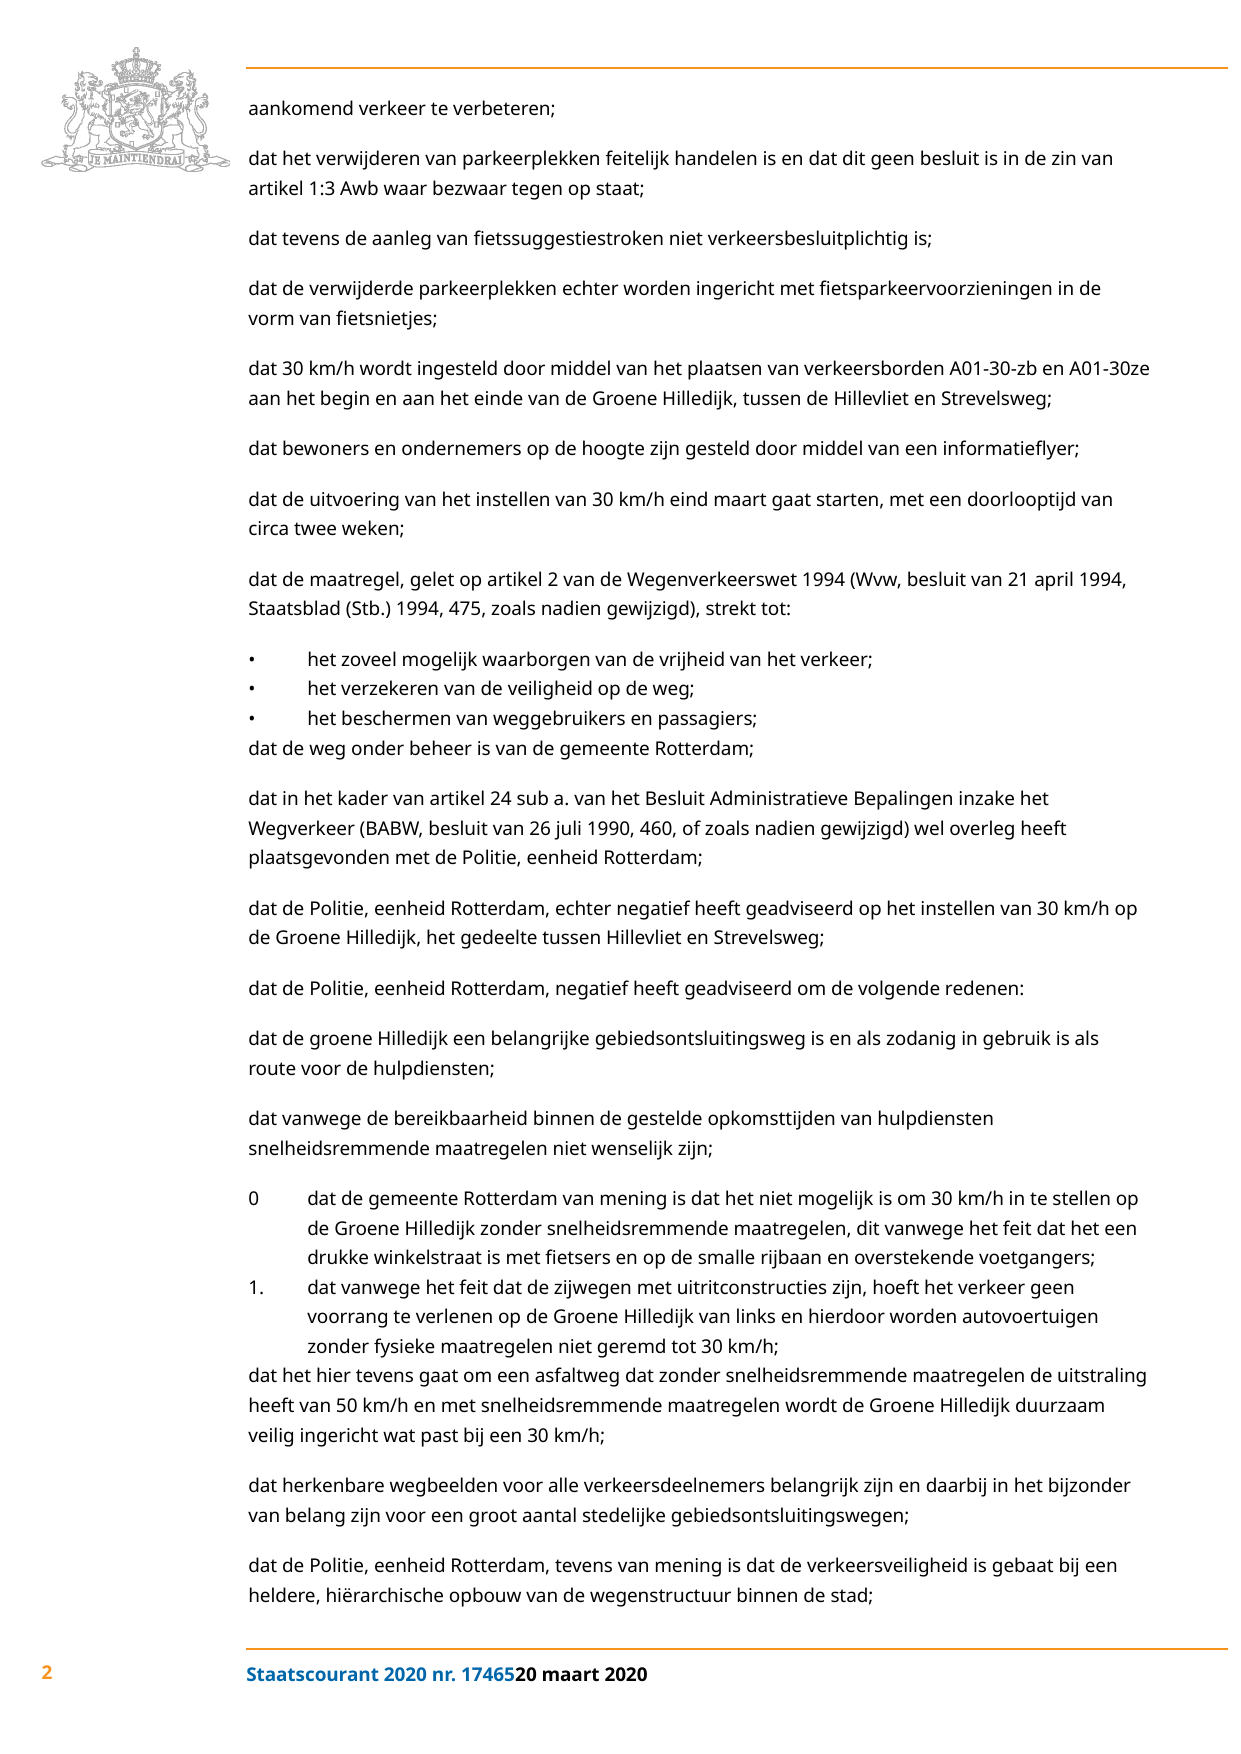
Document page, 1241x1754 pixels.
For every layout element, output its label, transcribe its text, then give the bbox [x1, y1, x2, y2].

list het beschermen van weggebruikers en passagiers; [248, 705, 1152, 731]
text dat de Politie, eenheid Rotterdam, negatief heeft geadviseerd om de volgende redenen: [248, 975, 1152, 1001]
list het zoveel mogelijk waarborgen van de vrijheid van het verkeer; [248, 646, 1152, 672]
text dat de weg onder beheer is van de gemeente Rotterdam; [248, 735, 1152, 761]
text dat tevens de aanleg van fietssuggestiestroken niet verkeersbesluitplichtig is; [248, 225, 1152, 251]
picture [41, 47, 231, 172]
text dat in het kader van artikel 24 sub a. van het Besluit Administratieve Bepalingen inzake het Wegverkeer (BABW, besluit van 26 juli 1990, 460, of zoals nadien gewijzigd) wel overleg heeft plaatsgevonden met de Politie, eenheid Rotterdam; [248, 785, 1152, 870]
text dat de uitvoering van het instellen van 30 km/h eind maart gaat starten, met een doorlooptijd van circa twee weken; [248, 486, 1152, 541]
text dat het verwijderen van parkeerplekken feitelijk handelen is en dat dit geen besluit is in de zin van artikel 1:3 Awb waar bezwaar tegen op staat; [248, 145, 1152, 201]
text dat het hier tevens gaat om een asfaltweg dat zonder snelheidsremmende maatregelen de uitstraling heeft van 50 km/h en met snelheidsremmende maatregelen wordt de Groene Hilledijk duurzaam veilig ingericht wat past bij een 30 km/h; [248, 1363, 1152, 1448]
text dat de verwijderde parkeerplekken echter worden ingericht met fietsparkeervoorzieningen in de vorm van fietsnietjes; [248, 276, 1152, 331]
text dat de Politie, eenheid Rotterdam, echter negatief heeft geadviseerd op het instellen van 30 km/h op de Groene Hilledijk, het gedeelte tussen Hillevliet en Strevelsweg; [248, 895, 1152, 950]
list het verzekeren van de veiligheid op de weg; [248, 676, 1152, 701]
text dat vanwege de bereikbaarheid binnen de gestelde opkomsttijden van hulpdiensten snelheidsremmende maatregelen niet wenselijk zijn; [248, 1105, 1152, 1161]
text dat de maatregel, gelet op artikel 2 van de Wegenverkeerswet 1994 (Wvw, besluit van 21 april 1994, Staatsblad (Stb.) 1994, 475, zoals nadien gewijzigd), strekt tot: [248, 566, 1152, 621]
text dat de groene Hilledijk een belangrijke gebiedsontsluitingsweg is en als zodanig in gebruik is als route voor de hulpdiensten; [248, 1025, 1152, 1081]
text dat herkenbare wegbeelden voor alle verkeersdeelnemers belangrijk zijn en daarbij in het bijzonder van belang zijn voor een groot aantal stedelijke gebiedsontsluitingswegen; [248, 1472, 1152, 1528]
text dat bewoners en ondernemers op de hoogte zijn gesteld door middel van een informatieflyer; [248, 436, 1152, 461]
text dat de Politie, eenheid Rotterdam, tevens van mening is dat de verkeersveiligheid is gebaat bij een heldere, hiërarchische opbouw van de wegenstructuur binnen de stad; [248, 1552, 1152, 1608]
text dat 30 km/h wordt ingesteld door middel van het plaatsen van verkeersborden A01-30-zb en A01-30ze aan het begin en aan het einde van de Groene Hilledijk, tussen de Hillevliet en Strevelsweg; [248, 356, 1152, 411]
list dat vanwege het feit dat de zijwegen met uitritconstructies zijn, hoeft het verkeer geen voorrang te verlenen op de Groene Hilledijk van links en hierdoor worden autovoertuigen zonder fysieke maatregelen niet geremd tot 30 km/h; [248, 1274, 1152, 1359]
text aankomend verkeer te verbeteren; [248, 95, 1152, 121]
list dat de gemeente Rotterdam van mening is dat het niet mogelijk is om 30 km/h in te stellen op de Groene Hilledijk zonder snelheidsremmende maatregelen, dit vanwege het feit dat het een drukke winkelstraat is met fietsers en op de smalle rijbaan en overstekende voetgangers; [248, 1185, 1152, 1270]
